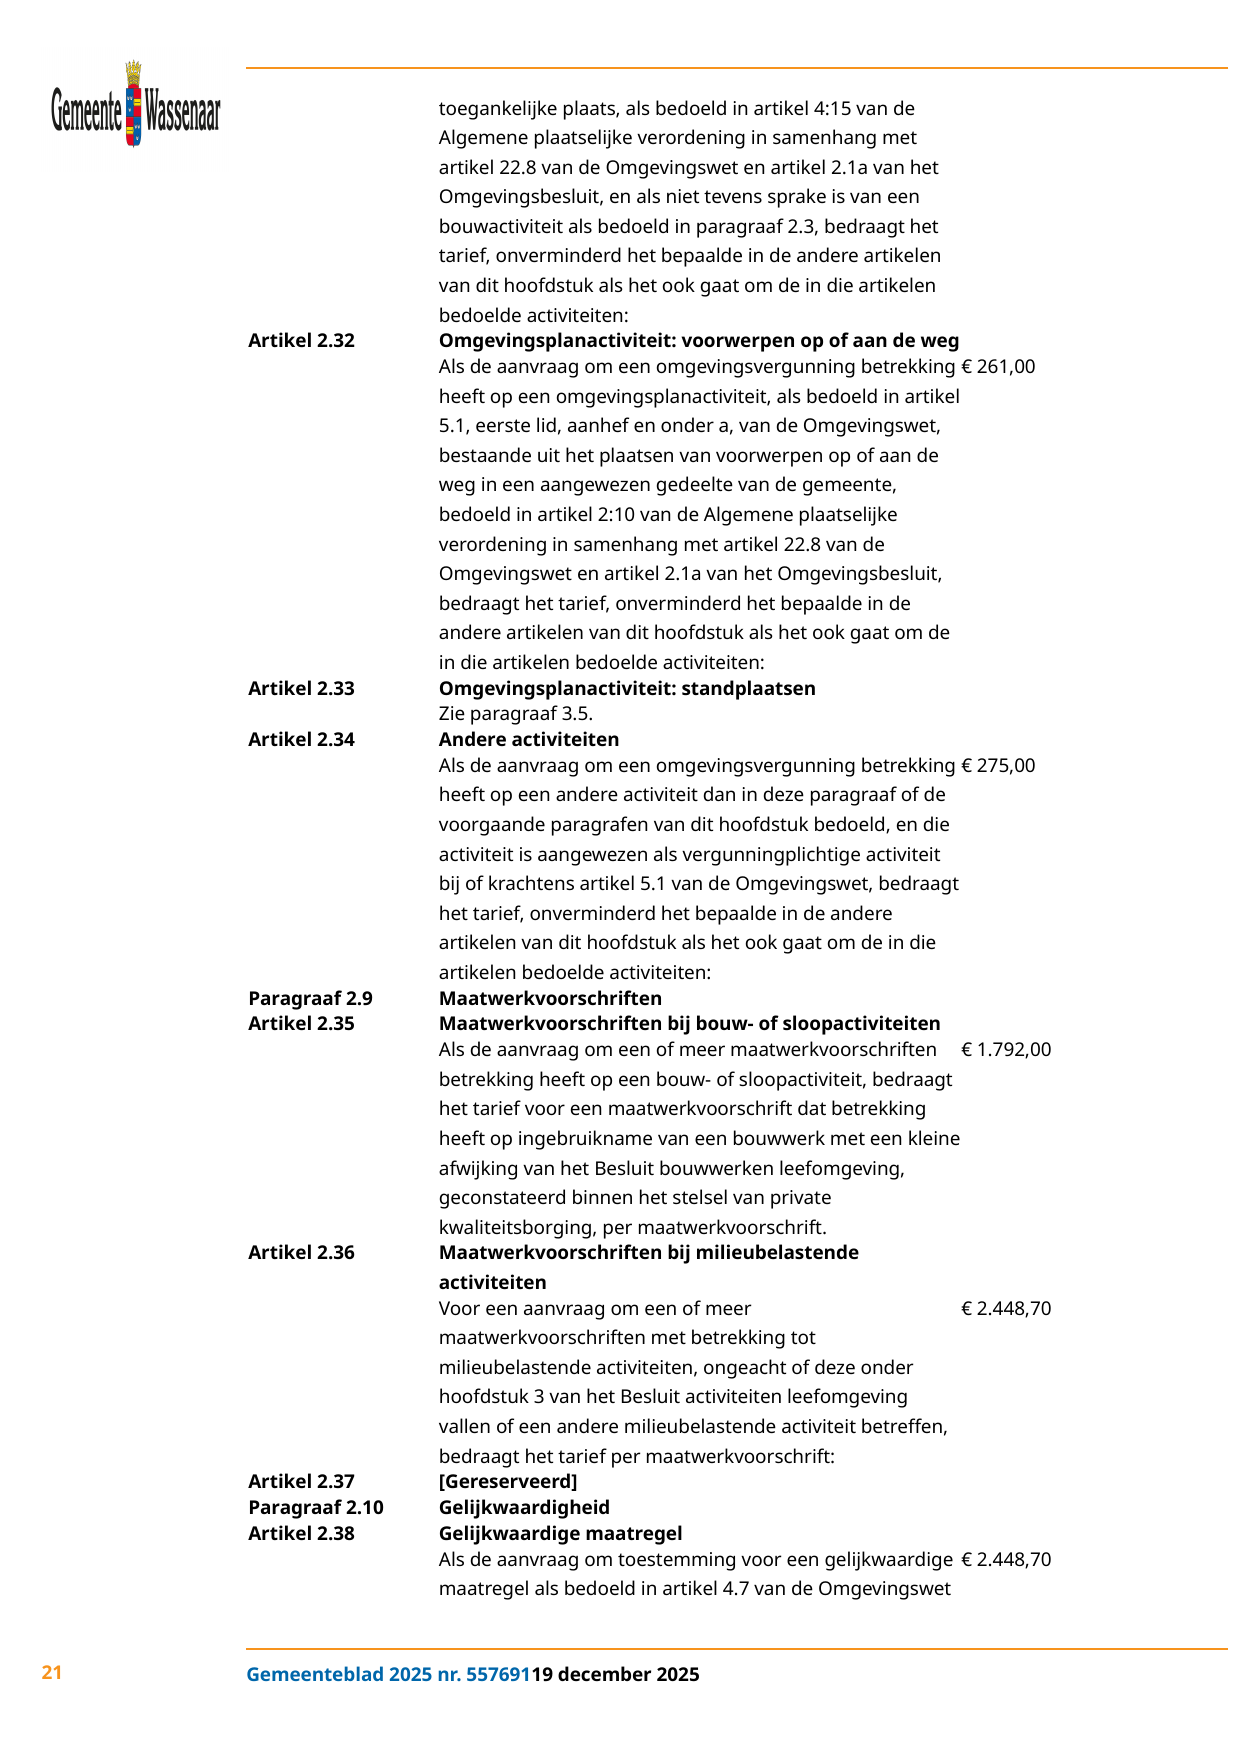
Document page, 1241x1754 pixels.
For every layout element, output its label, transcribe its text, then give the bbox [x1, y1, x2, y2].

table_cell [Gereserveerd] [439, 1469, 961, 1494]
table_cell Paragraaf 2.10 [248, 1494, 439, 1520]
table_cell € 2.448,70 [961, 1546, 1152, 1601]
table_cell Paragraaf 2.9 [248, 985, 439, 1011]
table_cell [248, 353, 439, 675]
table_cell Artikel 2.32 [248, 328, 439, 353]
table_cell Andere activiteiten [439, 726, 961, 752]
table_cell [248, 1295, 439, 1468]
table_cell [961, 1494, 1152, 1520]
table_cell toegankelijke plaats, als bedoeld in artikel 4:15 van de Algemene plaatselijke verordening in samenhang met artikel 22.8 van de Omgevingswet en artikel 2.1a van het Omgevingsbesluit, en als niet tevens sprake is van een bouwactiviteit als bedoeld in paragraaf 2.3, bedraagt het tarief, onverminderd het bepaalde in de andere artikelen van dit hoofdstuk als het ook gaat om de in die artikelen bedoelde activiteiten: [439, 95, 961, 328]
table_cell Als de aanvraag om een omgevingsvergunning betrekking heeft op een omgevingsplanactiviteit, als bedoeld in artikel 5.1, eerste lid, aanhef en onder a, van de Omgevingswet, bestaande uit het plaatsen van voorwerpen op of aan de weg in een aangewezen gedeelte van de gemeente, bedoeld in artikel 2:10 van de Algemene plaatselijke verordening in samenhang met artikel 22.8 van de Omgevingswet en artikel 2.1a van het Omgevingsbesluit, bedraagt het tarief, onverminderd het bepaalde in de andere artikelen van dit hoofdstuk als het ook gaat om de in die artikelen bedoelde activiteiten: [439, 353, 961, 675]
table_cell Artikel 2.35 [248, 1011, 439, 1036]
table_cell Als de aanvraag om een of meer maatwerkvoorschriften betrekking heeft op een bouw- of sloopactiviteit, bedraagt het tarief voor een maatwerkvoorschrift dat betrekking heeft op ingebruikname van een bouwwerk met een kleine afwijking van het Besluit bouwwerken leefomgeving, geconstateerd binnen het stelsel van private kwaliteitsborging, per maatwerkvoorschrift. [439, 1036, 961, 1239]
table_cell Als de aanvraag om toestemming voor een gelijkwaardige maatregel als bedoeld in artikel 4.7 van de Omgevingswet [439, 1546, 961, 1601]
table_cell Voor een aanvraag om een of meer maatwerkvoorschriften met betrekking tot milieubelastende activiteiten, ongeacht of deze onder hoofdstuk 3 van het Besluit activiteiten leefomgeving vallen of een andere milieubelastende activiteit betreffen, bedraagt het tarief per maatwerkvoorschrift: [439, 1295, 961, 1468]
table_cell Artikel 2.36 [248, 1240, 439, 1295]
table_cell [248, 1546, 439, 1601]
table_cell [961, 675, 1152, 701]
table_cell [248, 95, 439, 328]
table_cell Omgevingsplanactiviteit: voorwerpen op of aan de weg [439, 328, 961, 353]
table_cell [961, 985, 1152, 1011]
table_cell [248, 1036, 439, 1239]
table_cell Artikel 2.33 [248, 675, 439, 701]
table_cell € 1.792,00 [961, 1036, 1152, 1239]
table_cell [961, 1011, 1152, 1036]
table_cell [961, 1240, 1152, 1295]
table_cell Gelijkwaardigheid [439, 1494, 961, 1520]
picture [41, 47, 231, 172]
table_cell [961, 701, 1152, 726]
table_cell € 2.448,70 [961, 1295, 1152, 1468]
table_cell Maatwerkvoorschriften [439, 985, 961, 1011]
table_cell [961, 328, 1152, 353]
table_cell [248, 701, 439, 726]
table_cell Artikel 2.37 [248, 1469, 439, 1494]
table_cell Maatwerkvoorschriften bij milieubelastende activiteiten [439, 1240, 961, 1295]
table_cell Omgevingsplanactiviteit: standplaatsen [439, 675, 961, 701]
table_cell [248, 752, 439, 985]
table_cell [961, 1469, 1152, 1494]
table_cell Als de aanvraag om een omgevingsvergunning betrekking heeft op een andere activiteit dan in deze paragraaf of de voorgaande paragrafen van dit hoofdstuk bedoeld, en die activiteit is aangewezen als vergunningplichtige activiteit bij of krachtens artikel 5.1 van de Omgevingswet, bedraagt het tarief, onverminderd het bepaalde in de andere artikelen van dit hoofdstuk als het ook gaat om de in die artikelen bedoelde activiteiten: [439, 752, 961, 985]
table_cell Maatwerkvoorschriften bij bouw- of sloopactiviteiten [439, 1011, 961, 1036]
table_cell Zie paragraaf 3.5. [439, 701, 961, 726]
table_cell Artikel 2.38 [248, 1520, 439, 1546]
table_cell Artikel 2.34 [248, 726, 439, 752]
table_cell [961, 95, 1152, 328]
table_cell € 261,00 [961, 353, 1152, 675]
table_cell [961, 1520, 1152, 1546]
table_cell € 275,00 [961, 752, 1152, 985]
table_cell Gelijkwaardige maatregel [439, 1520, 961, 1546]
table_cell [961, 726, 1152, 752]
